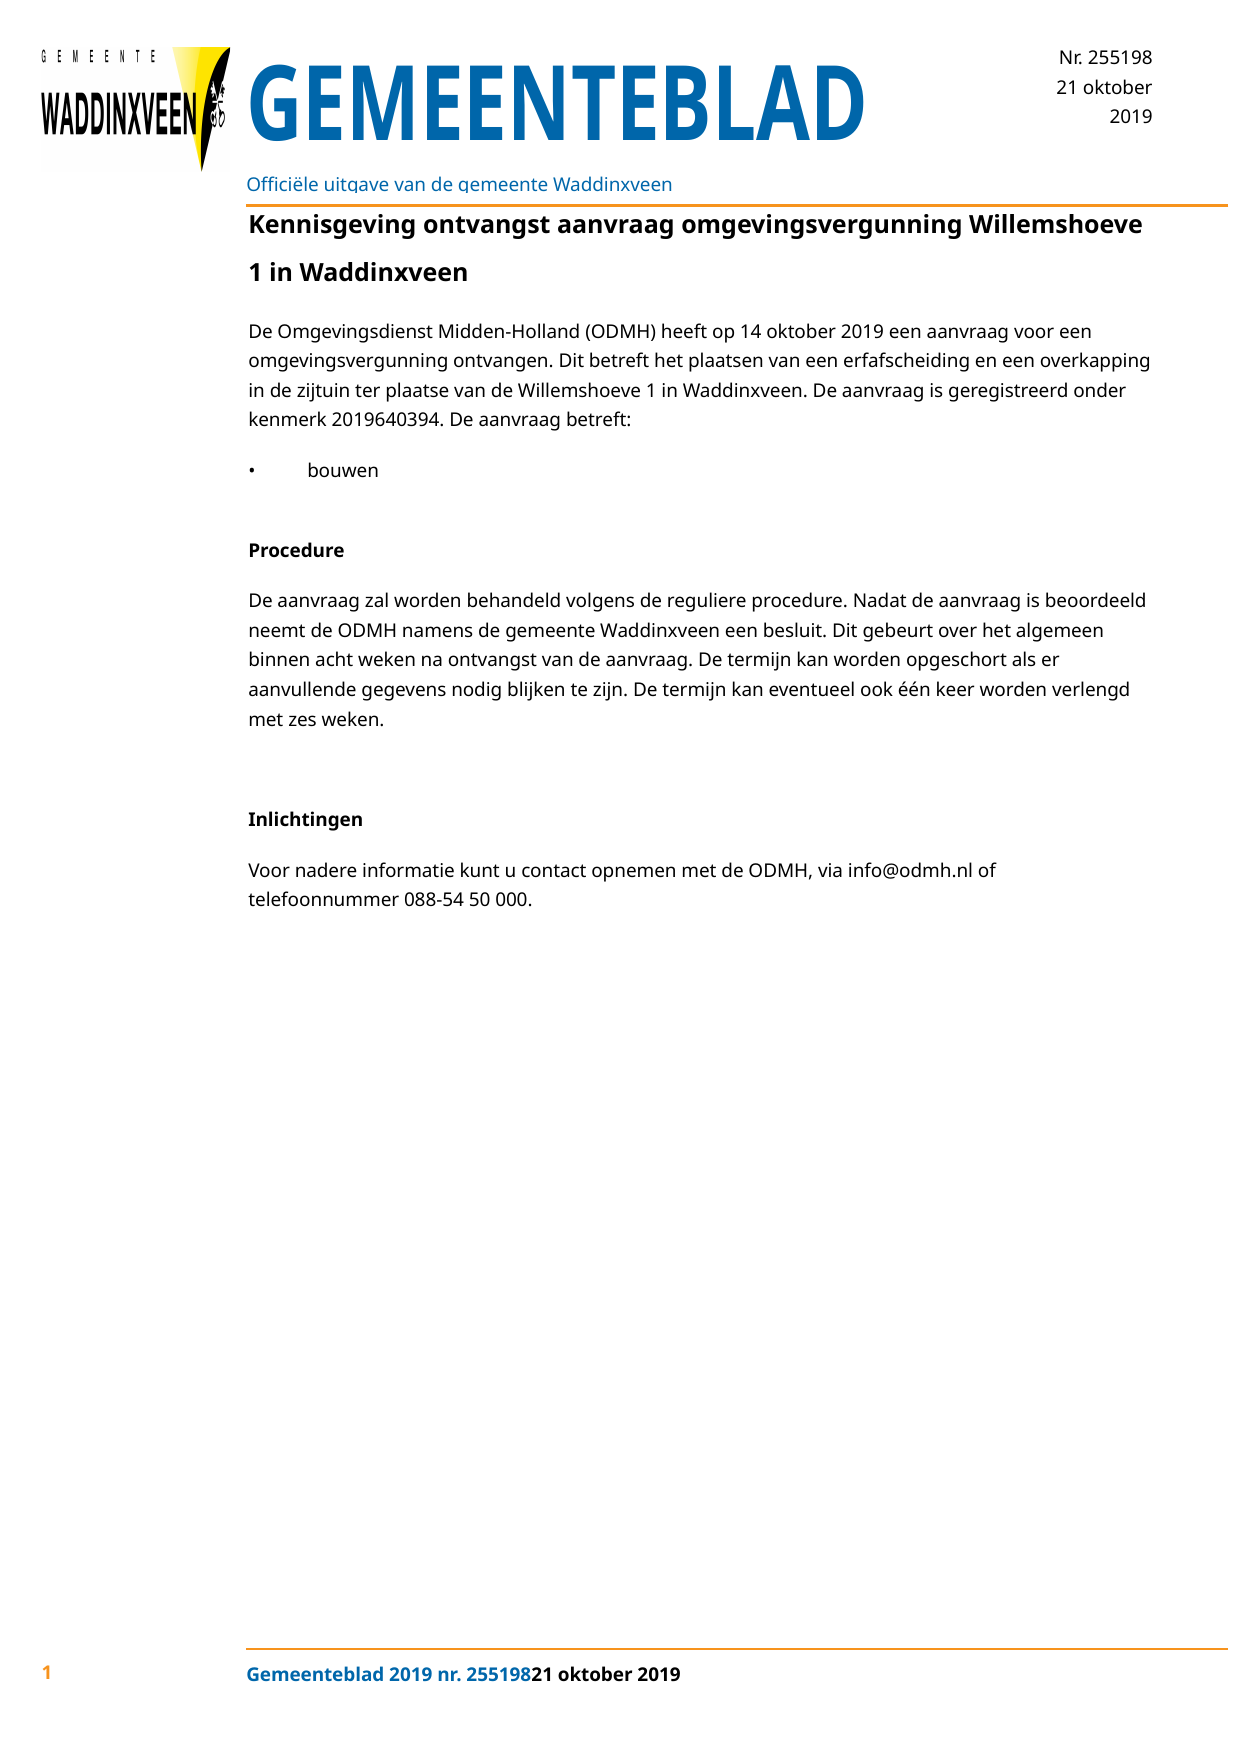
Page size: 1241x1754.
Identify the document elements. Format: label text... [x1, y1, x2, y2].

text Voor nadere informatie kunt u contact opnemen met de ODMH, via info@odmh.nl of telefoonnummer 088-54 50 000. [248, 857, 1152, 912]
text De Omgevingsdienst Midden-Holland (ODMH) heeft op 14 oktober 2019 een aanvraag voor een omgevingsvergunning ontvangen. Dit betreft het plaatsen van een erfafscheiding en een overkapping in de zijtuin ter plaatse van de Willemshoeve 1 in Waddinxveen. De aanvraag is geregistreerd onder kenmerk 2019640394. De aanvraag betreft: [248, 318, 1152, 432]
picture [41, 47, 231, 172]
list bouwen [248, 457, 1152, 483]
text De aanvraag zal worden behandeld volgens de reguliere procedure. Nadat de aanvraag is beoordeeld neemt de ODMH namens de gemeente Waddinxveen een besluit. Dit gebeurt over het algemeen binnen acht weken na ontvangst van de aanvraag. De termijn kan worden opgeschort als er aanvullende gegevens nodig blijken te zijn. De termijn kan eventueel ook één keer worden verlengd met zes weken. [248, 587, 1152, 732]
text Procedure [248, 537, 1152, 563]
text Inlichtingen [248, 807, 1152, 832]
text Kennisgeving ontvangst aanvraag omgevingsvergunning Willemshoeve 1 in Waddinxveen [248, 207, 1152, 288]
